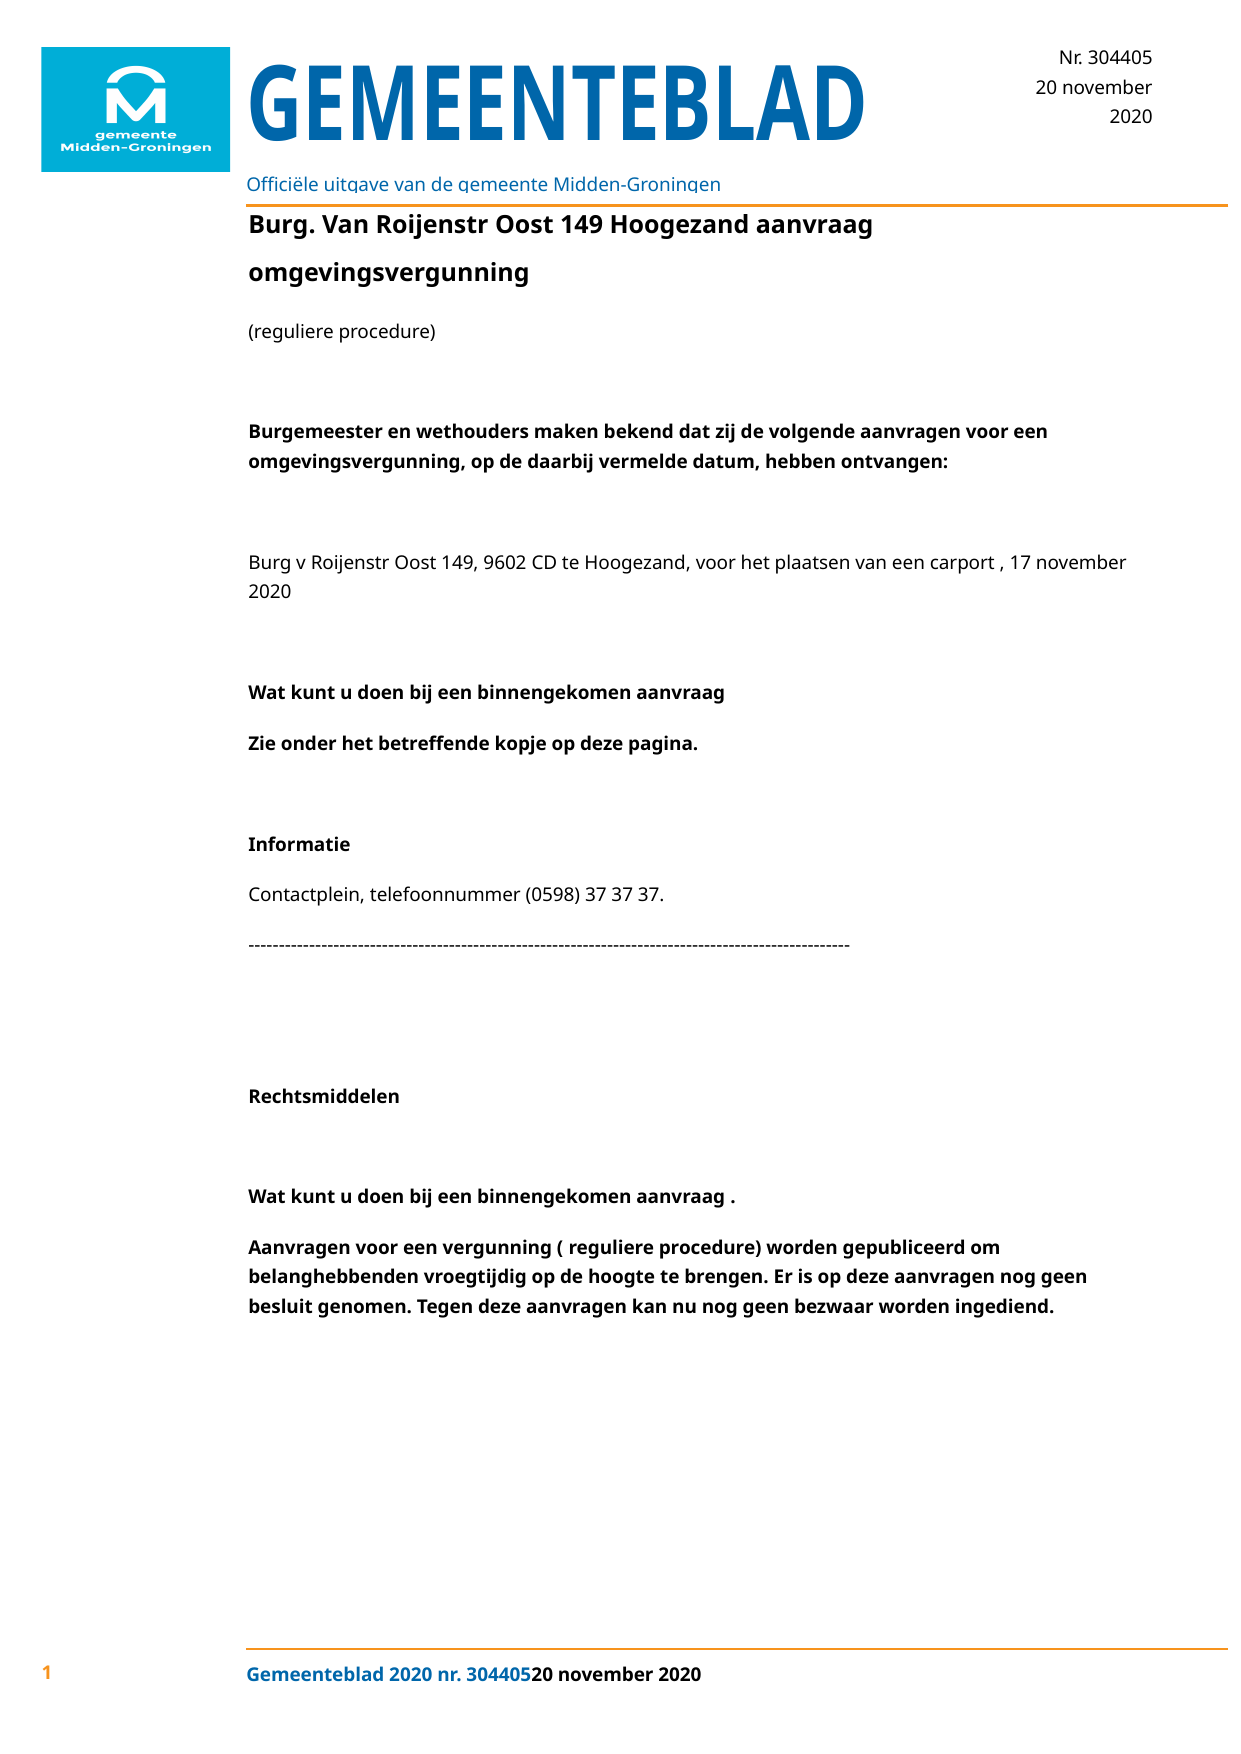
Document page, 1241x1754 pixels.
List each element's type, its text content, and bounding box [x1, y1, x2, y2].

picture [184, 146, 190, 153]
picture [108, 66, 164, 82]
text (reguliere procedure) [248, 318, 1152, 344]
text Aanvragen voor een vergunning ( reguliere procedure) worden gepubliceerd om belanghebbenden vroegtijdig op de hoogte te brengen. Er is op deze aanvragen nog geen besluit genomen. Tegen deze aanvragen kan nu nog geen bezwaar worden ingediend. [248, 1234, 1152, 1319]
text Wat kunt u doen bij een binnengekomen aanvraag . [248, 1184, 1152, 1209]
text Zie onder het betreffende kopje op deze pagina. [248, 730, 1152, 756]
text --------------------------------------------------------------------------------------------------- [248, 932, 1152, 957]
text Burg. Van Roijenstr Oost 149 Hoogezand aanvraag omgevingsvergunning [248, 207, 1152, 288]
text Rechtsmiddelen [248, 1083, 1152, 1109]
text Burg v Roijenstr Oost 149, 9602 CD te Hoogezand, voor het plaatsen van een carport , 17 november 2020 [248, 549, 1152, 604]
text Wat kunt u doen bij een binnengekomen aanvraag [248, 679, 1152, 705]
text Informatie [248, 831, 1152, 857]
text Burgemeester en wethouders maken bekend dat zij de volgende aanvragen voor een omgevingsvergunning, op de daarbij vermelde datum, hebben ontvangen: [248, 419, 1152, 474]
picture [107, 89, 165, 122]
text Contactplein, telefoonnummer (0598) 37 37 37. [248, 881, 1152, 907]
